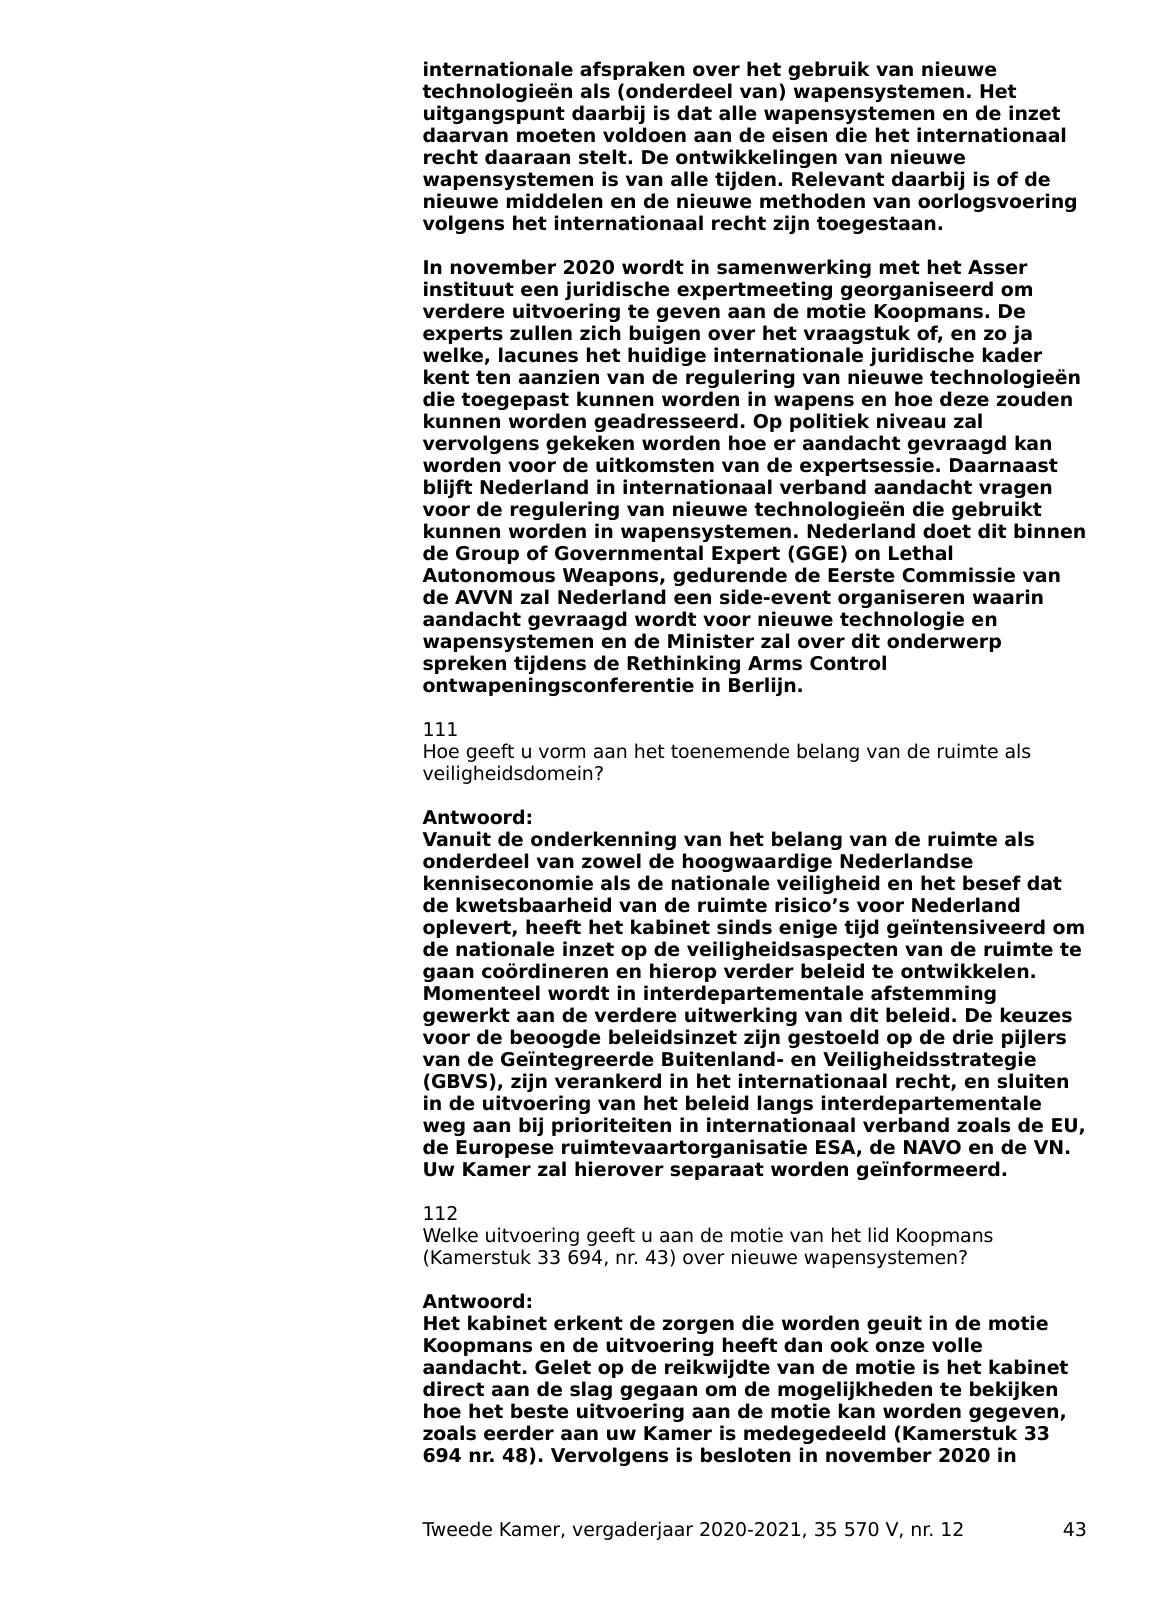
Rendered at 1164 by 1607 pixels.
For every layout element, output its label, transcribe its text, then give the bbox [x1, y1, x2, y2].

text In november 2020 wordt in samenwerking met het Asser instituut een juridische expertmeeting georganiseerd om verdere uitvoering te geven aan de motie Koopmans. De experts zullen zich buigen over het vraagstuk of, en zo ja welke, lacunes het huidige internationale juridische kader kent ten aanzien van de regulering van nieuwe technologieën die toegepast kunnen worden in wapens en hoe deze zouden kunnen worden geadresseerd. Op politiek niveau zal vervolgens gekeken worden hoe er aandacht gevraagd kan worden voor de uitkomsten van de expertsessie. Daarnaast blijft Nederland in internationaal verband aandacht vragen voor de regulering van nieuwe technologieën die gebruikt kunnen worden in wapensystemen. Nederland doet dit binnen de Group of Governmental Expert (GGE) on Lethal Autonomous Weapons, gedurende de Eerste Commissie van de AVVN zal Nederland een side-event organiseren waarin aandacht gevraagd wordt voor nieuwe technologie en wapensystemen en de Minister zal over dit onderwerp spreken tijdens de Rethinking Arms Control ontwapeningsconferentie in Berlijn. [422, 257, 1087, 697]
text Welke uitvoering geeft u aan de motie van het lid Koopmans (Kamerstuk 33 694, nr. 43) over nieuwe wapensystemen? [422, 1225, 1087, 1269]
text internationale afspraken over het gebruik van nieuwe technologieën als (onderdeel van) wapensystemen. Het uitgangspunt daarbij is dat alle wapensystemen en de inzet daarvan moeten voldoen aan de eisen die het internationaal recht daaraan stelt. De ontwikkelingen van nieuwe wapensystemen is van alle tijden. Relevant daarbij is of de nieuwe middelen en de nieuwe methoden van oorlogsvoering volgens het internationaal recht zijn toegestaan. [422, 59, 1087, 235]
text Het kabinet erkent de zorgen die worden geuit in de motie Koopmans en de uitvoering heeft dan ook onze volle aandacht. Gelet op de reikwijdte van de motie is het kabinet direct aan de slag gegaan om de mogelijkheden te bekijken hoe het beste uitvoering aan de motie kan worden gegeven, zoals eerder aan uw Kamer is medegedeeld (Kamerstuk 33 694 nr. 48). Vervolgens is besloten in november 2020 in [422, 1313, 1087, 1467]
text Antwoord: [422, 1291, 1087, 1313]
text Vanuit de onderkenning van het belang van de ruimte als onderdeel van zowel de hoogwaardige Nederlandse kenniseconomie als de nationale veiligheid en het besef dat de kwetsbaarheid van de ruimte risico’s voor Nederland oplevert, heeft het kabinet sinds enige tijd geïntensiveerd om de nationale inzet op de veiligheidsaspecten van de ruimte te gaan coördineren en hierop verder beleid te ontwikkelen. Momenteel wordt in interdepartementale afstemming gewerkt aan de verdere uitwerking van dit beleid. De keuzes voor de beoogde beleidsinzet zijn gestoeld op de drie pijlers van de Geïntegreerde Buitenland- en Veiligheidsstrategie (GBVS), zijn verankerd in het internationaal recht, en sluiten in de uitvoering van het beleid langs interdepartementale weg aan bij prioriteiten in internationaal verband zoals de EU, de Europese ruimtevaartorganisatie ESA, de NAVO en de VN. Uw Kamer zal hierover separaat worden geïnformeerd. [422, 829, 1087, 1181]
text Hoe geeft u vorm aan het toenemende belang van de ruimte als veiligheidsdomein? [422, 741, 1087, 785]
text Antwoord: [422, 807, 1087, 829]
text 111 [422, 719, 1087, 741]
text 112 [422, 1203, 1087, 1225]
